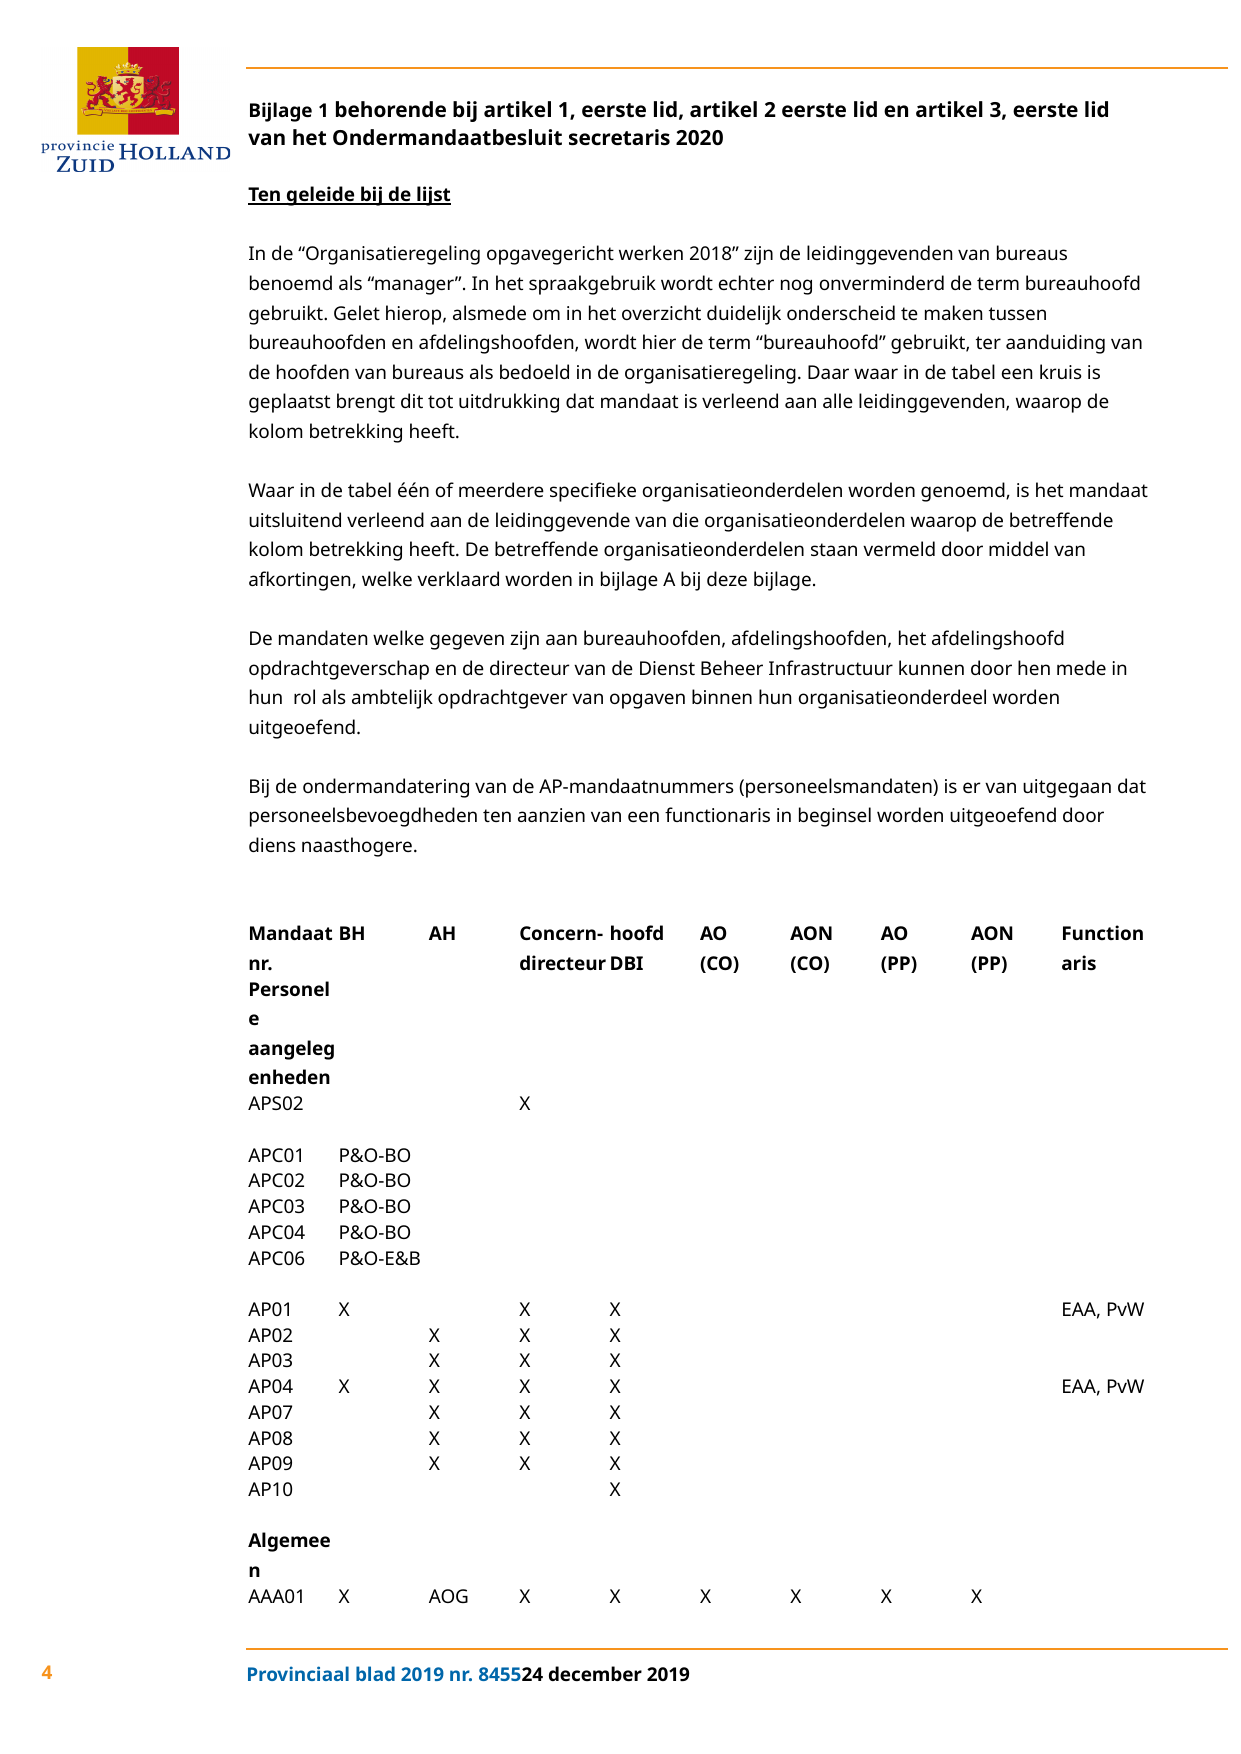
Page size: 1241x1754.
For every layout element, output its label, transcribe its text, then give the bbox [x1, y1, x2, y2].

table_cell [971, 1245, 1061, 1270]
table_cell [429, 1193, 519, 1219]
table_header Functionaris [1061, 921, 1152, 976]
table_cell APS02 [248, 1090, 338, 1116]
table_cell [881, 1193, 971, 1219]
table_cell [881, 1245, 971, 1270]
table_cell [881, 1142, 971, 1167]
table_cell [1061, 1090, 1152, 1116]
table_cell [1061, 1219, 1152, 1245]
table_cell X [519, 1425, 609, 1451]
table_cell [790, 1270, 881, 1296]
table_cell [971, 1476, 1061, 1502]
table_cell AP10 [248, 1476, 338, 1502]
table_cell X [429, 1373, 519, 1399]
table_cell [881, 1373, 971, 1399]
table_cell [429, 1142, 519, 1167]
table_cell [971, 1528, 1061, 1583]
table_cell [519, 1219, 609, 1245]
table_cell [609, 976, 700, 1090]
table_cell [338, 1116, 429, 1142]
table_cell [790, 1528, 881, 1583]
table_cell [971, 1270, 1061, 1296]
table_cell [429, 1219, 519, 1245]
table_cell EAA, PvW [1061, 1373, 1152, 1399]
table_cell [429, 976, 519, 1090]
table_cell X [429, 1425, 519, 1451]
table_cell [971, 1090, 1061, 1116]
table_cell Algemeen [248, 1528, 338, 1583]
table_cell [519, 1502, 609, 1528]
table_cell [881, 1090, 971, 1116]
table_cell [338, 1451, 429, 1476]
picture [41, 47, 231, 172]
table_cell [1061, 1425, 1152, 1451]
table_header Concern- directeur [519, 921, 609, 976]
table_cell [881, 1219, 971, 1245]
table_cell X [609, 1322, 700, 1348]
table_cell [519, 1116, 609, 1142]
table_cell [700, 1348, 790, 1373]
table_cell [519, 1168, 609, 1193]
table_cell [700, 1116, 790, 1142]
table_cell AP01 [248, 1296, 338, 1322]
table_cell [790, 1399, 881, 1425]
table_cell [971, 1502, 1061, 1528]
table_cell [881, 1116, 971, 1142]
table_cell APC04 [248, 1219, 338, 1245]
table_cell [790, 1245, 881, 1270]
table_cell [881, 1502, 971, 1528]
table_cell P&O-BO [338, 1142, 429, 1167]
table_cell [790, 1219, 881, 1245]
table_cell [700, 1322, 790, 1348]
table_cell [971, 1425, 1061, 1451]
table_cell X [338, 1296, 429, 1322]
table_cell [609, 1245, 700, 1270]
table_cell [971, 1399, 1061, 1425]
table_cell X [881, 1583, 971, 1609]
table_cell [790, 1476, 881, 1502]
table_cell [609, 1270, 700, 1296]
table_cell [971, 1373, 1061, 1399]
table_cell X [519, 1399, 609, 1425]
table_cell AOG [429, 1583, 519, 1609]
table_cell [790, 1296, 881, 1322]
table_cell X [519, 1348, 609, 1373]
table_cell [881, 1399, 971, 1425]
table_cell X [609, 1583, 700, 1609]
table_cell P&O-BO [338, 1219, 429, 1245]
table_cell [519, 1245, 609, 1270]
table_cell [971, 1322, 1061, 1348]
table_cell X [609, 1373, 700, 1399]
table_cell X [609, 1348, 700, 1373]
table_cell X [429, 1451, 519, 1476]
table_cell [338, 1322, 429, 1348]
table_cell [1061, 1451, 1152, 1476]
table_cell AP04 [248, 1373, 338, 1399]
table_cell [700, 1476, 790, 1502]
table_cell [1061, 1193, 1152, 1219]
table_cell [700, 1219, 790, 1245]
table_cell [1061, 1502, 1152, 1528]
table_cell APC06 [248, 1245, 338, 1270]
table_cell [790, 1168, 881, 1193]
table_cell [1061, 1476, 1152, 1502]
table_cell [881, 1270, 971, 1296]
table_cell [700, 1193, 790, 1219]
table_header AON (PP) [971, 921, 1061, 976]
table_cell [429, 1502, 519, 1528]
table_cell [1061, 1528, 1152, 1583]
table_cell [1061, 1270, 1152, 1296]
table_cell X [609, 1399, 700, 1425]
table_cell X [971, 1583, 1061, 1609]
table_cell [519, 1270, 609, 1296]
table_header AH [429, 921, 519, 976]
table_cell X [519, 1583, 609, 1609]
table_cell Personele aangelegenheden [248, 976, 338, 1090]
table_cell AP03 [248, 1348, 338, 1373]
table_cell [338, 1476, 429, 1502]
table_cell [971, 1296, 1061, 1322]
table_cell AP07 [248, 1399, 338, 1425]
table_cell [700, 1502, 790, 1528]
table_cell X [429, 1348, 519, 1373]
table_cell P&O-E&B [338, 1245, 429, 1270]
table_header hoofd DBI [609, 921, 700, 976]
table_cell [1061, 1399, 1152, 1425]
table_cell X [609, 1296, 700, 1322]
table_cell APC01 [248, 1142, 338, 1167]
table_cell [429, 1296, 519, 1322]
table_cell [881, 1425, 971, 1451]
table_cell [429, 1168, 519, 1193]
table_header AO (PP) [881, 921, 971, 976]
table_cell [609, 1502, 700, 1528]
table_cell [1061, 1168, 1152, 1193]
table_cell [429, 1090, 519, 1116]
table_cell [700, 1373, 790, 1399]
table_cell [519, 1476, 609, 1502]
table_cell [248, 1270, 338, 1296]
table_cell [790, 1116, 881, 1142]
table_cell [790, 1193, 881, 1219]
table_cell [700, 1270, 790, 1296]
table_cell [248, 1502, 338, 1528]
table_cell [700, 1399, 790, 1425]
table_cell [1061, 1245, 1152, 1270]
table_cell [790, 1322, 881, 1348]
table_cell [338, 1090, 429, 1116]
table_cell [609, 1090, 700, 1116]
table_cell X [338, 1583, 429, 1609]
table_cell [1061, 1348, 1152, 1373]
table_cell [700, 1528, 790, 1583]
table_cell [1061, 1322, 1152, 1348]
table_cell [429, 1270, 519, 1296]
table_cell [790, 1348, 881, 1373]
table_cell [338, 1528, 429, 1583]
table_cell [609, 1528, 700, 1583]
table_cell [609, 1219, 700, 1245]
table_cell [881, 1168, 971, 1193]
table_cell [1061, 1142, 1152, 1167]
table_header AO (CO) [700, 921, 790, 976]
table_cell [1061, 976, 1152, 1090]
table_cell [971, 976, 1061, 1090]
table_cell X [609, 1476, 700, 1502]
table_cell [881, 1296, 971, 1322]
text Bijlage 1 behorende bij artikel 1, eerste lid, artikel 2 eerste lid en artikel 3, eerste lid van het Ondermandaatbesluit secretaris 2020 [248, 95, 1152, 152]
table_cell [700, 1168, 790, 1193]
table_cell X [519, 1373, 609, 1399]
table_cell [429, 1528, 519, 1583]
table_cell [338, 1425, 429, 1451]
table_cell [1061, 1116, 1152, 1142]
table_cell [338, 976, 429, 1090]
table_cell [429, 1245, 519, 1270]
table_cell AAA01 [248, 1583, 338, 1609]
table_cell [338, 1502, 429, 1528]
table_header Mandaat nr. [248, 921, 338, 976]
table_cell X [429, 1322, 519, 1348]
table_cell [971, 1451, 1061, 1476]
table_cell [790, 1425, 881, 1451]
table_cell [700, 1451, 790, 1476]
table_cell X [519, 1090, 609, 1116]
table_cell [790, 1142, 881, 1167]
table_cell X [429, 1399, 519, 1425]
table_cell [338, 1270, 429, 1296]
table_cell P&O-BO [338, 1168, 429, 1193]
table_cell [429, 1116, 519, 1142]
table_cell [700, 1296, 790, 1322]
table_cell [519, 976, 609, 1090]
table_cell [971, 1219, 1061, 1245]
table_cell [338, 1348, 429, 1373]
table_cell X [338, 1373, 429, 1399]
table_cell [700, 1142, 790, 1167]
table_header BH [338, 921, 429, 976]
table_cell [700, 976, 790, 1090]
table_cell [971, 1116, 1061, 1142]
table_cell EAA, PvW [1061, 1296, 1152, 1322]
table_cell APC03 [248, 1193, 338, 1219]
table_cell [248, 1116, 338, 1142]
table_cell [609, 1142, 700, 1167]
table_cell [519, 1193, 609, 1219]
table_cell [429, 1476, 519, 1502]
table_cell [971, 1168, 1061, 1193]
table_cell [609, 1168, 700, 1193]
table_cell [790, 1451, 881, 1476]
table_cell [881, 1348, 971, 1373]
table_cell [790, 1090, 881, 1116]
table_cell [700, 1425, 790, 1451]
table_cell [790, 1502, 881, 1528]
table_cell [881, 1451, 971, 1476]
table_header AON (CO) [790, 921, 881, 976]
table_cell [1061, 1583, 1152, 1609]
table_cell [700, 1245, 790, 1270]
table_cell [338, 1399, 429, 1425]
table_cell [881, 1476, 971, 1502]
table_cell [700, 1090, 790, 1116]
table_cell [971, 1193, 1061, 1219]
table_cell [971, 1348, 1061, 1373]
table_cell AP02 [248, 1322, 338, 1348]
table_cell P&O-BO [338, 1193, 429, 1219]
table_cell X [700, 1583, 790, 1609]
table_cell [790, 1373, 881, 1399]
table_cell X [609, 1425, 700, 1451]
table_cell AP09 [248, 1451, 338, 1476]
table_cell X [790, 1583, 881, 1609]
table_cell [881, 1322, 971, 1348]
table_cell [519, 1528, 609, 1583]
table_cell [790, 976, 881, 1090]
table_cell AP08 [248, 1425, 338, 1451]
table_cell [881, 976, 971, 1090]
table_cell [881, 1528, 971, 1583]
table_cell [609, 1116, 700, 1142]
table_cell [519, 1142, 609, 1167]
table_cell [609, 1193, 700, 1219]
table_cell X [519, 1322, 609, 1348]
table_cell [971, 1142, 1061, 1167]
table_cell APC02 [248, 1168, 338, 1193]
table_header Ten geleide bij de lijst In de “Organisatieregeling opgavegericht werken 2018” zijn de leidinggevenden van bureaus benoemd als “manager”. In het spraakgebruik wordt echter nog onverminderd de term bureauhoofd gebruikt. Gelet hierop, alsmede om in het overzicht duidelijk onderscheid te maken tussen bureauhoofden en afdelingshoofden, wordt hier de term “bureauhoofd” gebruikt, ter aanduiding van de hoofden van bureaus als bedoeld in de organisatieregeling. Daar waar in de tabel een kruis is geplaatst brengt dit tot uitdrukking dat mandaat is verleend aan alle leidinggevenden, waarop de kolom betrekking heeft. Waar in de tabel één of meerdere specifieke organisatieonderdelen worden genoemd, is het mandaat uitsluitend verleend aan de leidinggevende van die organisatieonderdelen waarop de betreffende kolom betrekking heeft. De betreffende organisatieonderdelen staan vermeld door middel van afkortingen, welke verklaard worden in bijlage A bij deze bijlage. De mandaten welke gegeven zijn aan bureauhoofden, afdelingshoofden, het afdelingshoofd opdrachtgeverschap en de directeur van de Dienst Beheer Infrastructuur kunnen door hen mede in hun rol als ambtelijk opdrachtgever van opgaven binnen hun organisatieonderdeel worden uitgeoefend. Bij de ondermandatering van de AP-mandaatnummers (personeelsmandaten) is er van uitgegaan dat personeelsbevoegdheden ten aanzien van een functionaris in beginsel worden uitgeoefend door diens naasthogere. [248, 181, 1152, 858]
table_cell X [609, 1451, 700, 1476]
table_cell X [519, 1296, 609, 1322]
table_cell X [519, 1451, 609, 1476]
